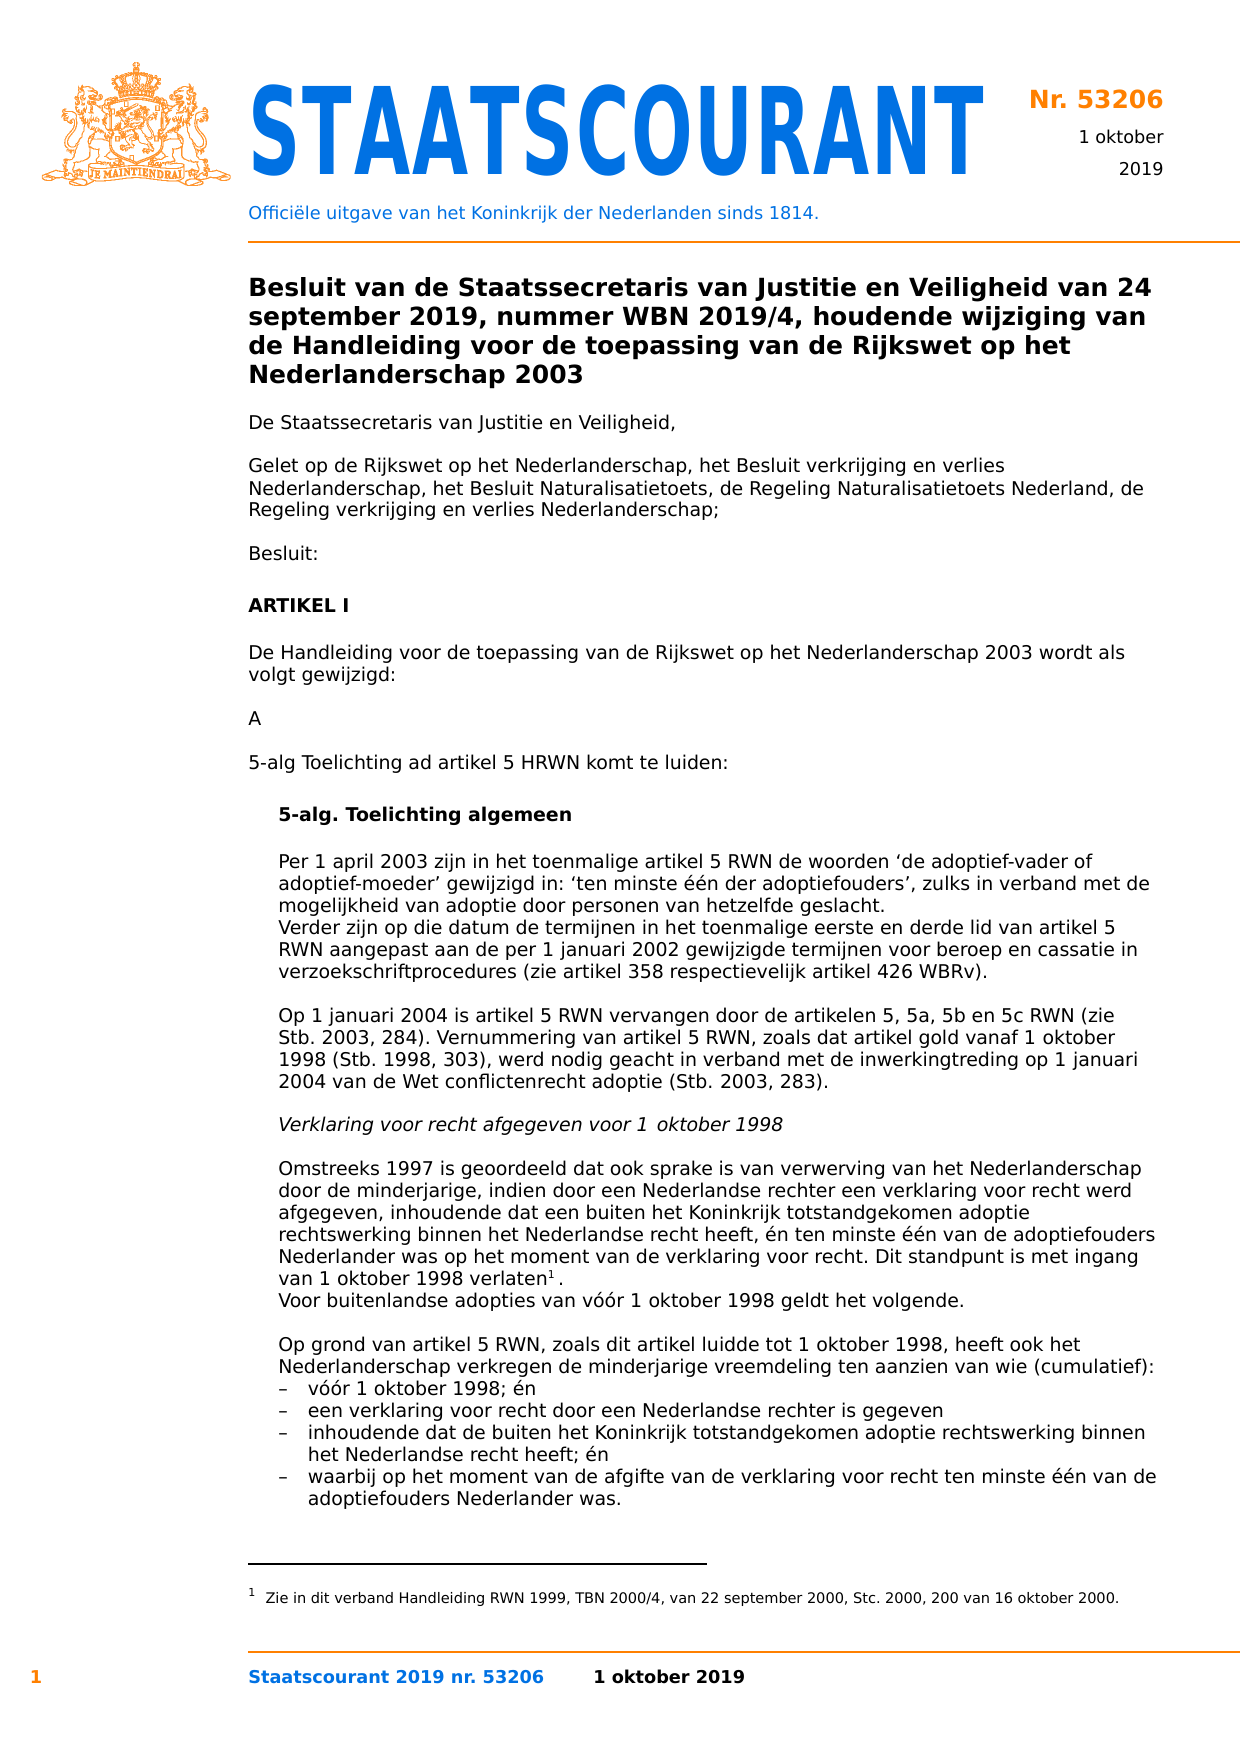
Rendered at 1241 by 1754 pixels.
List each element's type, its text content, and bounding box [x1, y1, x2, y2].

subtitle Verklaring voor recht afgegeven voor 1 oktober 1998 [278, 1114, 1163, 1136]
text – waarbij op het moment van de afgifte van de verklaring voor recht ten minste één van de adoptiefouders Nederlander was. [278, 1466, 1163, 1510]
table_header STAATSCOURANT [248, 62, 998, 203]
text Zie in dit verband Handleiding RWN 1999, TBN 2000/4, van 22 september 2000, Stc. 2000, 200 van 16 oktober 2000. [248, 1586, 1163, 1608]
table_cell 1 oktober [998, 121, 1240, 153]
table_header [25, 62, 248, 241]
text Omstreeks 1997 is geoordeeld dat ook sprake is van verwerving van het Nederlanderschap door de minderjarige, indien door een Nederlandse rechter een verklaring voor recht werd afgegeven, inhoudende dat een buiten het Koninkrijk totstandgekomen adoptie rechtswerking binnen het Nederlandse recht heeft, én ten minste één van de adoptiefouders Nederlander was op het moment van de verklaring voor recht. Dit standpunt is met ingang van 1 oktober 1998 verlaten. [278, 1158, 1163, 1290]
text Verder zijn op die datum de termijnen in het toenmalige eerste en derde lid van artikel 5 RWN aangepast aan de per 1 januari 2002 gewijzigde termijnen voor beroep en cassatie in verzoekschriftprocedures (zie artikel 358 respectievelijk artikel 426 WBRv). [278, 917, 1163, 983]
text A [248, 708, 1163, 730]
text Op grond van artikel 5 RWN, zoals dit artikel luidde tot 1 oktober 1998, heeft ook het Nederlanderschap verkregen de minderjarige vreemdeling ten aanzien van wie (cumulatief): [278, 1334, 1163, 1378]
text Per 1 april 2003 zijn in het toenmalige artikel 5 RWN de woorden ‘de adoptief-vader of adoptief-moeder’ gewijzigd in: ‘ten minste één der adoptiefouders’, zulks in verband met de mogelijkheid van adoptie door personen van hetzelfde geslacht. [278, 851, 1163, 917]
table_header Nr. 53206 [998, 62, 1240, 121]
text De Staatssecretaris van Justitie en Veiligheid, [248, 412, 1163, 433]
text 5-alg Toelichting ad artikel 5 HRWN komt te luiden: [248, 752, 1163, 774]
text Voor buitenlandse adopties van vóór 1 oktober 1998 geldt het volgende. [278, 1290, 1163, 1312]
table_cell 2019 [998, 153, 1240, 203]
subtitle Besluit van de Staatssecretaris van Justitie en Veiligheid van 24 september 2019, nummer WBN 2019/4, houdende wijziging van de Handleiding voor de toepassing van de Rijkswet op het Nederlanderschap 2003 [248, 273, 1163, 390]
picture [41, 62, 231, 186]
text De Handleiding voor de toepassing van de Rijkswet op het Nederlanderschap 2003 wordt als volgt gewijzigd: [248, 642, 1163, 686]
subtitle ARTIKEL I [248, 595, 1163, 617]
text Besluit: [248, 543, 1163, 565]
subtitle 5-alg. Toelichting algemeen [278, 804, 1163, 826]
table_cell Officiële uitgave van het Koninkrijk der Nederlanden sinds 1814. [248, 203, 1240, 241]
text – inhoudende dat de buiten het Koninkrijk totstandgekomen adoptie rechtswerking binnen het Nederlandse recht heeft; én [278, 1422, 1163, 1466]
text Gelet op de Rijkswet op het Nederlanderschap, het Besluit verkrijging en verlies Nederlanderschap, het Besluit Naturalisatietoets, de Regeling Naturalisatietoets Nederland, de Regeling verkrijging en verlies Nederlanderschap; [248, 455, 1163, 521]
text – vóór 1 oktober 1998; én [278, 1378, 1163, 1400]
text Op 1 januari 2004 is artikel 5 RWN vervangen door de artikelen 5, 5a, 5b en 5c RWN (zie Stb. 2003, 284). Vernummering van artikel 5 RWN, zoals dat artikel gold vanaf 1 oktober 1998 (Stb. 1998, 303), werd nodig geacht in verband met de inwerkingtreding op 1 januari 2004 van de Wet conflictenrecht adoptie (Stb. 2003, 283). [278, 1004, 1163, 1092]
text – een verklaring voor recht door een Nederlandse rechter is gegeven [278, 1400, 1163, 1422]
